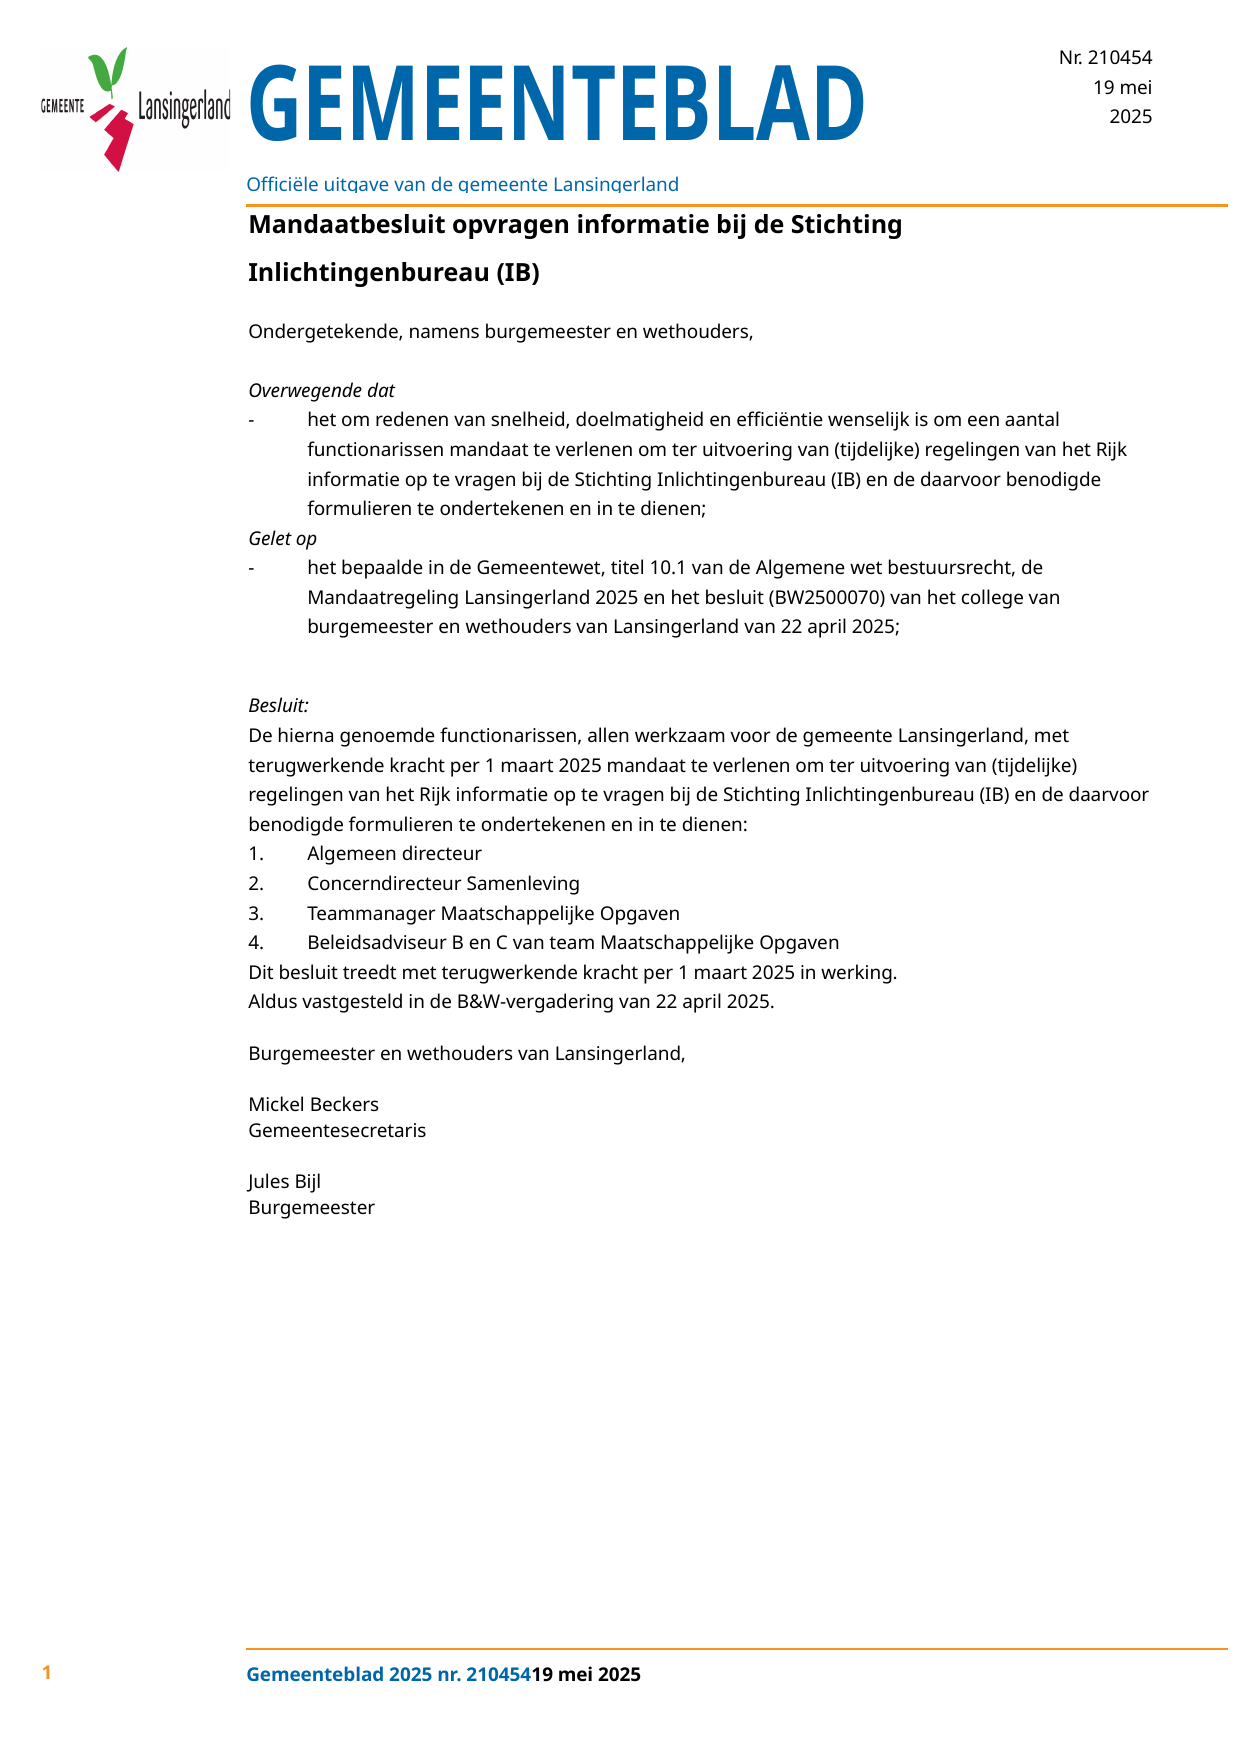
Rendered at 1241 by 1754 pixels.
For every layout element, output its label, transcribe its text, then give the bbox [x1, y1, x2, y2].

text Jules Bijl [248, 1168, 1152, 1194]
text Besluit: [248, 693, 1152, 718]
list Beleidsadviseur B en C van team Maatschappelijke Opgaven [248, 929, 1152, 955]
text Mickel Beckers [248, 1091, 1152, 1117]
text Mandaatbesluit opvragen informatie bij de Stichting Inlichtingenbureau (IB) [248, 207, 1152, 288]
text Gemeentesecretaris [248, 1117, 1152, 1143]
text Aldus vastgesteld in de B&W-vergadering van 22 april 2025. [248, 988, 1152, 1014]
text Burgemeester [248, 1194, 1152, 1220]
text Overwegende dat [248, 377, 1152, 403]
list Teammanager Maatschappelijke Opgaven [248, 900, 1152, 925]
text Ondergetekende, namens burgemeester en wethouders, [248, 318, 1152, 344]
list het om redenen van snelheid, doelmatigheid en efficiëntie wenselijk is om een aantal functionarissen mandaat te verlenen om ter uitvoering van (tijdelijke) regelingen van het Rijk informatie op te vragen bij de Stichting Inlichtingenbureau (IB) en de daarvoor benodigde formulieren te ondertekenen en in te dienen; [248, 407, 1152, 521]
text Gelet op [248, 525, 1152, 551]
list Algemeen directeur [248, 841, 1152, 866]
text Burgemeester en wethouders van Lansingerland, [248, 1040, 1152, 1066]
list Concerndirecteur Samenleving [248, 870, 1152, 896]
text De hierna genoemde functionarissen, allen werkzaam voor de gemeente Lansingerland, met terugwerkende kracht per 1 maart 2025 mandaat te verlenen om ter uitvoering van (tijdelijke) regelingen van het Rijk informatie op te vragen bij de Stichting Inlichtingenbureau (IB) en de daarvoor benodigde formulieren te ondertekenen en in te dienen: [248, 722, 1152, 837]
text Dit besluit treedt met terugwerkende kracht per 1 maart 2025 in werking. [248, 959, 1152, 984]
list het bepaalde in de Gemeentewet, titel 10.1 van de Algemene wet bestuursrecht, de Mandaatregeling Lansingerland 2025 en het besluit (BW2500070) van het college van burgemeester en wethouders van Lansingerland van 22 april 2025; [248, 554, 1152, 639]
picture [41, 47, 231, 172]
